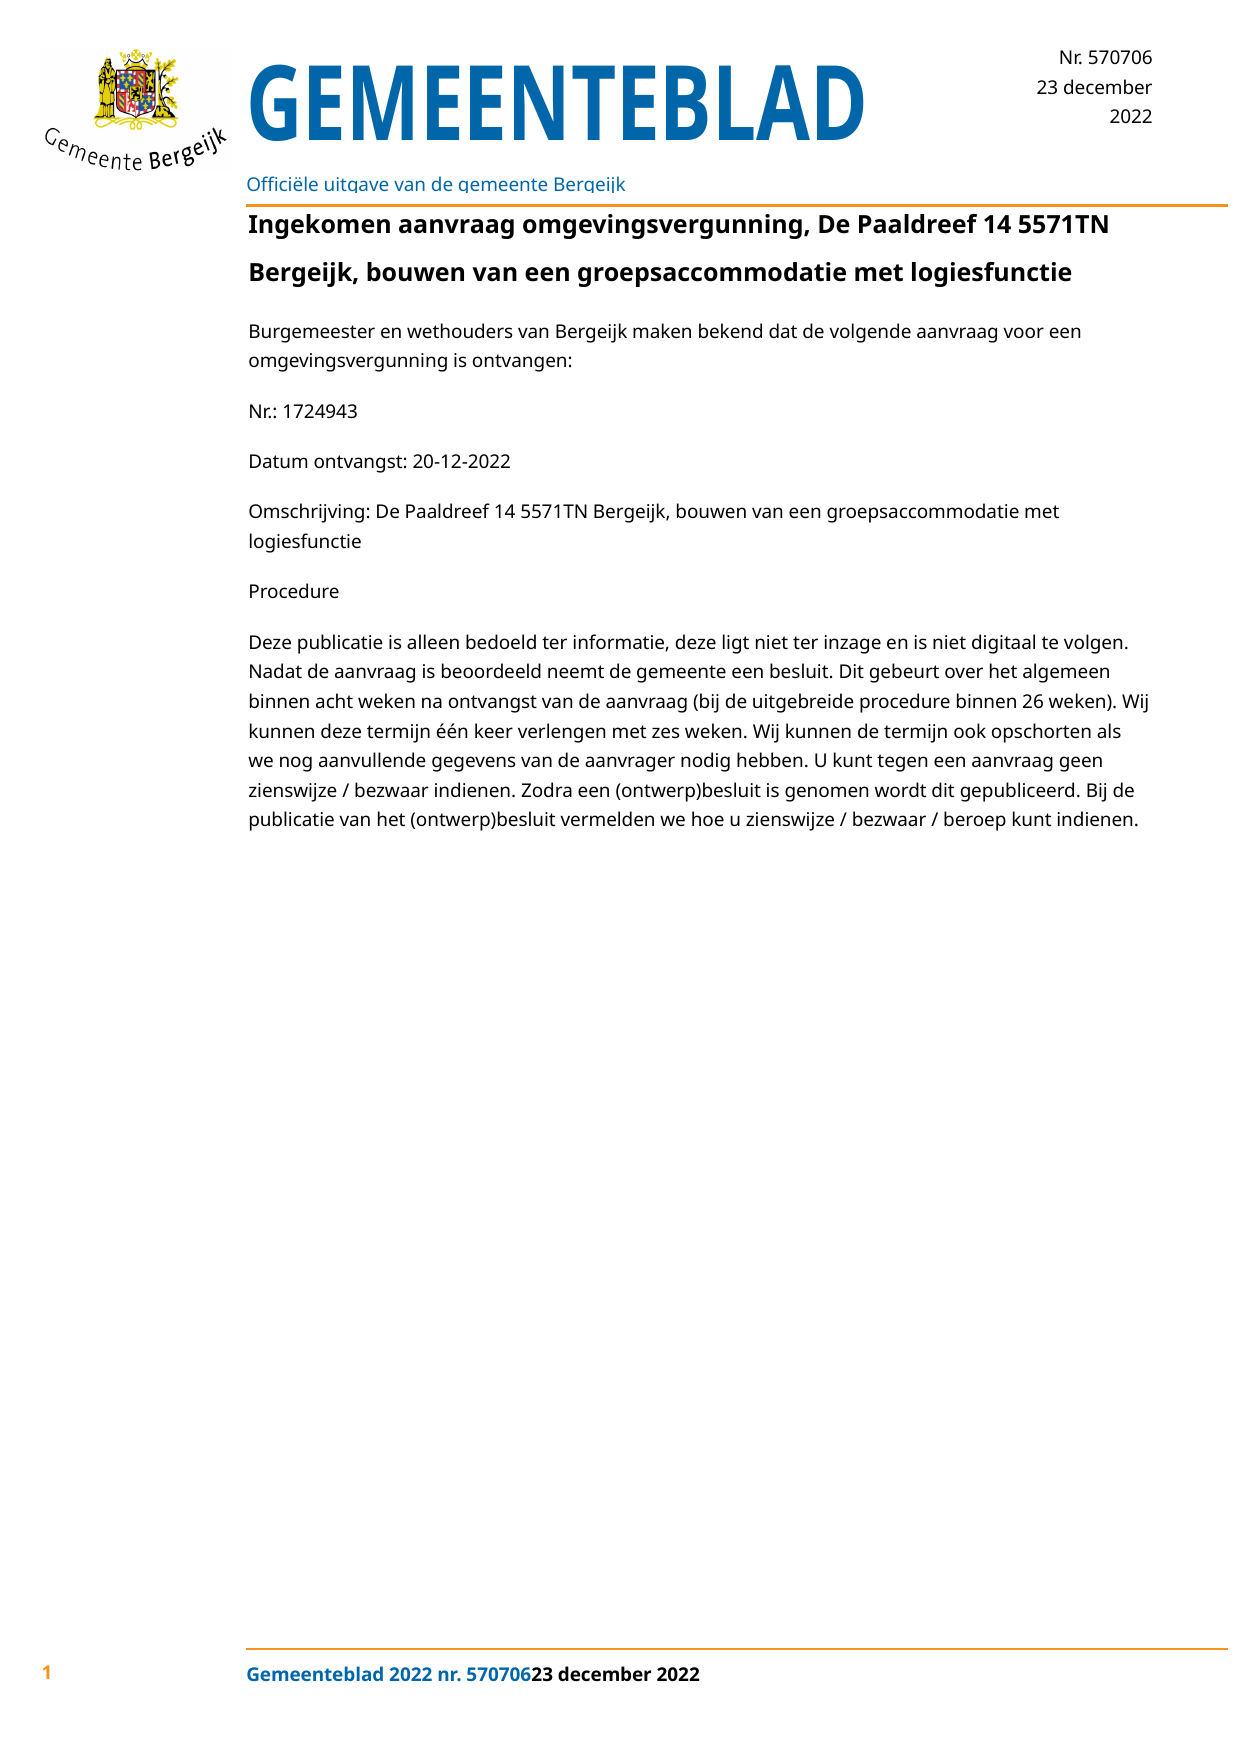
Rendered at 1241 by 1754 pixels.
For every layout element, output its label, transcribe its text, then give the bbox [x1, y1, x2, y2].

text Deze publicatie is alleen bedoeld ter informatie, deze ligt niet ter inzage en is niet digitaal te volgen. Nadat de aanvraag is beoordeeld neemt de gemeente een besluit. Dit gebeurt over het algemeen binnen acht weken na ontvangst van de aanvraag (bij de uitgebreide procedure binnen 26 weken). Wij kunnen deze termijn één keer verlengen met zes weken. Wij kunnen de termijn ook opschorten als we nog aanvullende gegevens van de aanvrager nodig hebben. U kunt tegen een aanvraag geen zienswijze / bezwaar indienen. Zodra een (ontwerp)besluit is genomen wordt dit gepubliceerd. Bij de publicatie van het (ontwerp)besluit vermelden we hoe u zienswijze / bezwaar / beroep kunt indienen. [248, 629, 1152, 832]
text Omschrijving: De Paaldreef 14 5571TN Bergeijk, bouwen van een groepsaccommodatie met logiesfunctie [248, 499, 1152, 554]
text Burgemeester en wethouders van Bergeijk maken bekend dat de volgende aanvraag voor een omgevingsvergunning is ontvangen: [248, 318, 1152, 373]
text Procedure [248, 579, 1152, 604]
text Datum ontvangst: 20-12-2022 [248, 448, 1152, 474]
text Nr.: 1724943 [248, 398, 1152, 424]
text Ingekomen aanvraag omgevingsvergunning, De Paaldreef 14 5571TN Bergeijk, bouwen van een groepsaccommodatie met logiesfunctie [248, 207, 1152, 288]
picture [41, 47, 231, 172]
